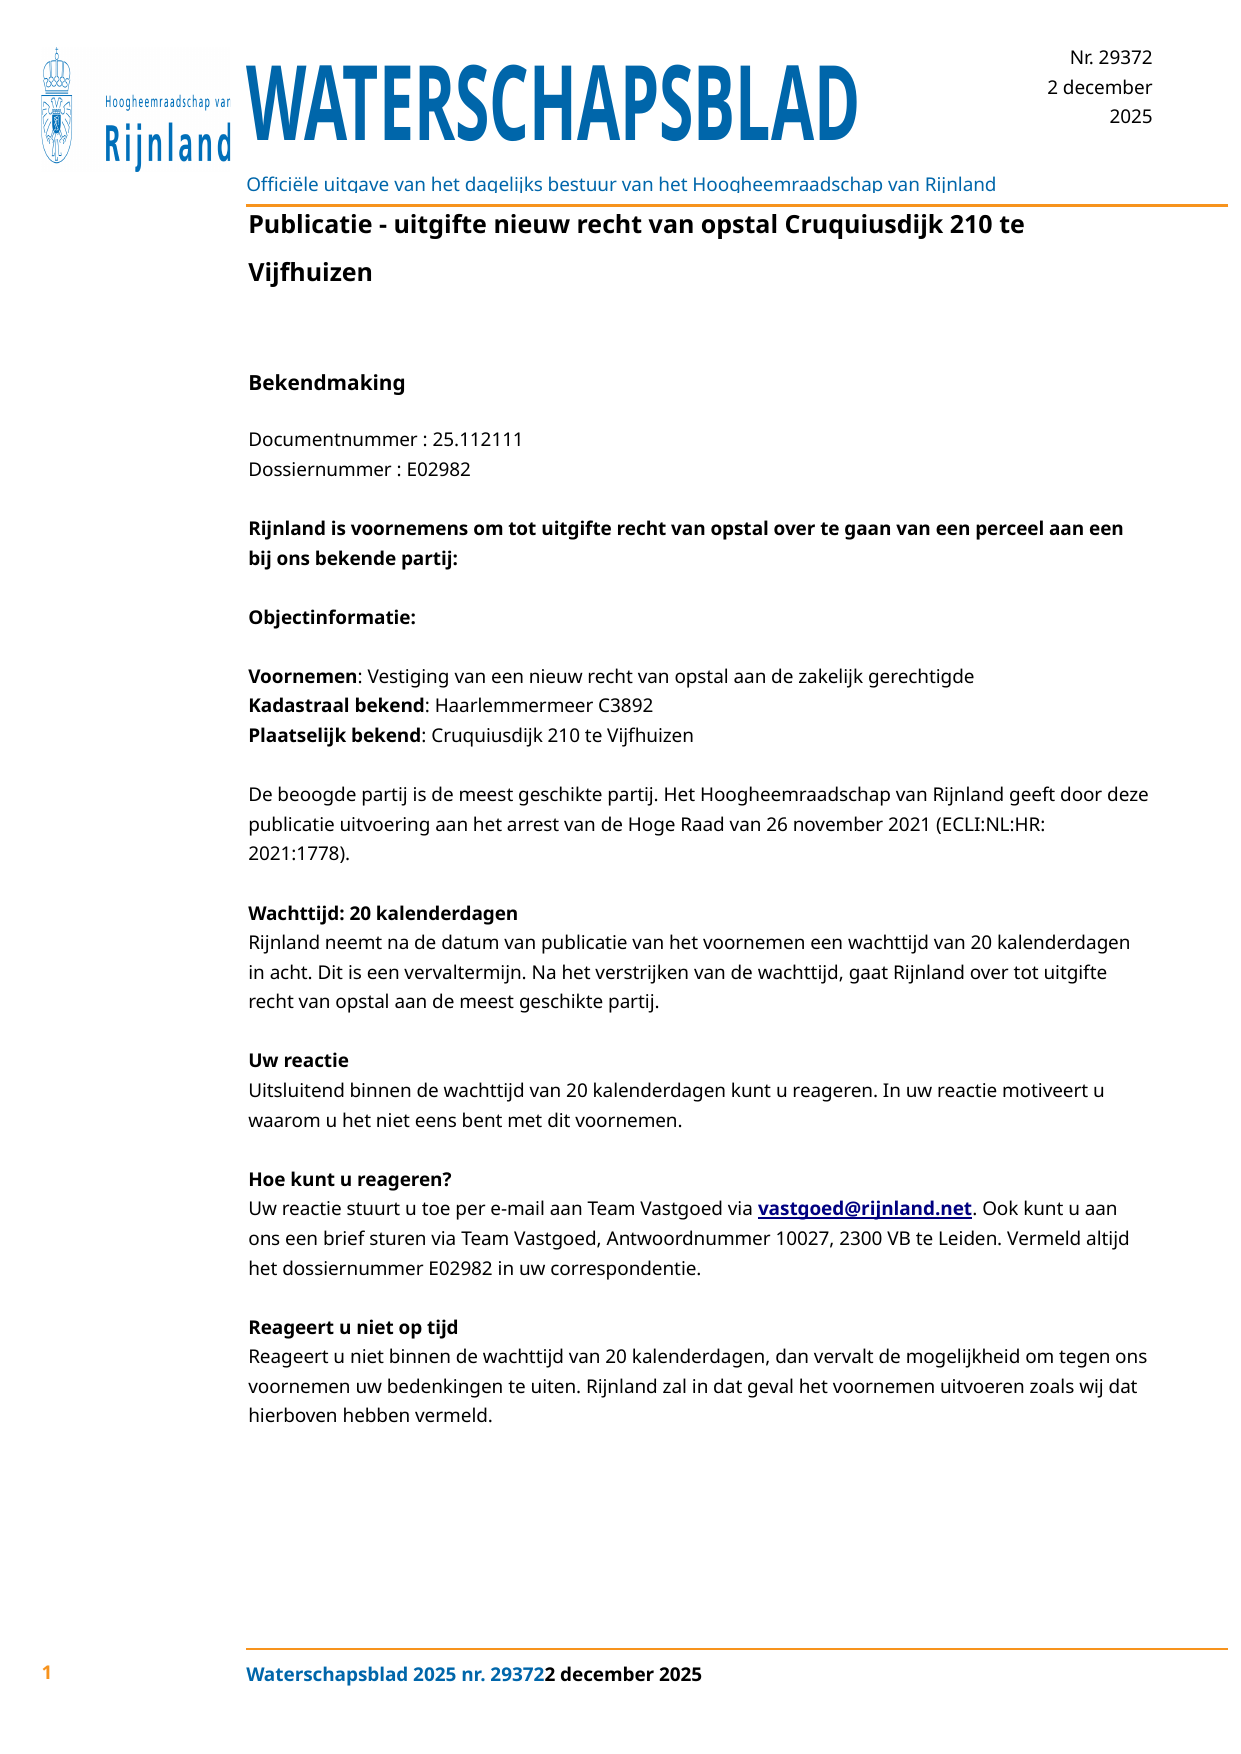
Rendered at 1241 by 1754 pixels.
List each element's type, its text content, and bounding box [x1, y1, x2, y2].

text Uitsluitend binnen de wachttijd van 20 kalenderdagen kunt u reageren. In uw reactie motiveert u waarom u het niet eens bent met dit voornemen. [248, 1077, 1152, 1132]
text Objectinformatie: [248, 604, 1152, 629]
text Hoe kunt u reageren? [248, 1166, 1152, 1192]
text Rijnland neemt na de datum van publicatie van het voornemen een wachttijd van 20 kalenderdagen in acht. Dit is een vervaltermijn. Na het verstrijken van de wachttijd, gaat Rijnland over tot uitgifte recht van opstal aan de meest geschikte partij. [248, 929, 1152, 1014]
text Rijnland is voornemens om tot uitgifte recht van opstal over te gaan van een perceel aan een bij ons bekende partij: [248, 515, 1152, 570]
text Uw reactie stuurt u toe per e-mail aan Team Vastgoed via vastgoed@rijnland.net. Ook kunt u aan ons een brief sturen via Team Vastgoed, Antwoordnummer 10027, 2300 VB te Leiden. Vermeld altijd het dossiernummer E02982 in uw correspondentie. [248, 1196, 1152, 1280]
text Plaatselijk bekend: Cruquiusdijk 210 te Vijfhuizen [248, 722, 1152, 748]
text Reageert u niet op tijd [248, 1314, 1152, 1339]
text Publicatie - uitgifte nieuw recht van opstal Cruquiusdijk 210 te Vijfhuizen [248, 207, 1152, 288]
text Voornemen: Vestiging van een nieuw recht van opstal aan de zakelijk gerechtigde [248, 663, 1152, 689]
text Reageert u niet binnen de wachttijd van 20 kalenderdagen, dan vervalt de mogelijkheid om tegen ons voornemen uw bedenkingen te uiten. Rijnland zal in dat geval het voornemen uitvoeren zoals wij dat hierboven hebben vermeld. [248, 1343, 1152, 1428]
text Uw reactie [248, 1048, 1152, 1073]
text Kadastraal bekend: Haarlemmermeer C3892 [248, 693, 1152, 718]
text Documentnummer : 25.112111 [248, 426, 1152, 452]
text Dossiernummer : E02982 [248, 456, 1152, 482]
text De beoogde partij is de meest geschikte partij. Het Hoogheemraadschap van Rijnland geeft door deze publicatie uitvoering aan het arrest van de Hoge Raad van 26 november 2021 (ECLI:NL:HR: 2021:1778). [248, 781, 1152, 866]
text Wachttijd: 20 kalenderdagen [248, 900, 1152, 925]
text Bekendmaking [248, 368, 1152, 397]
picture [41, 47, 231, 172]
